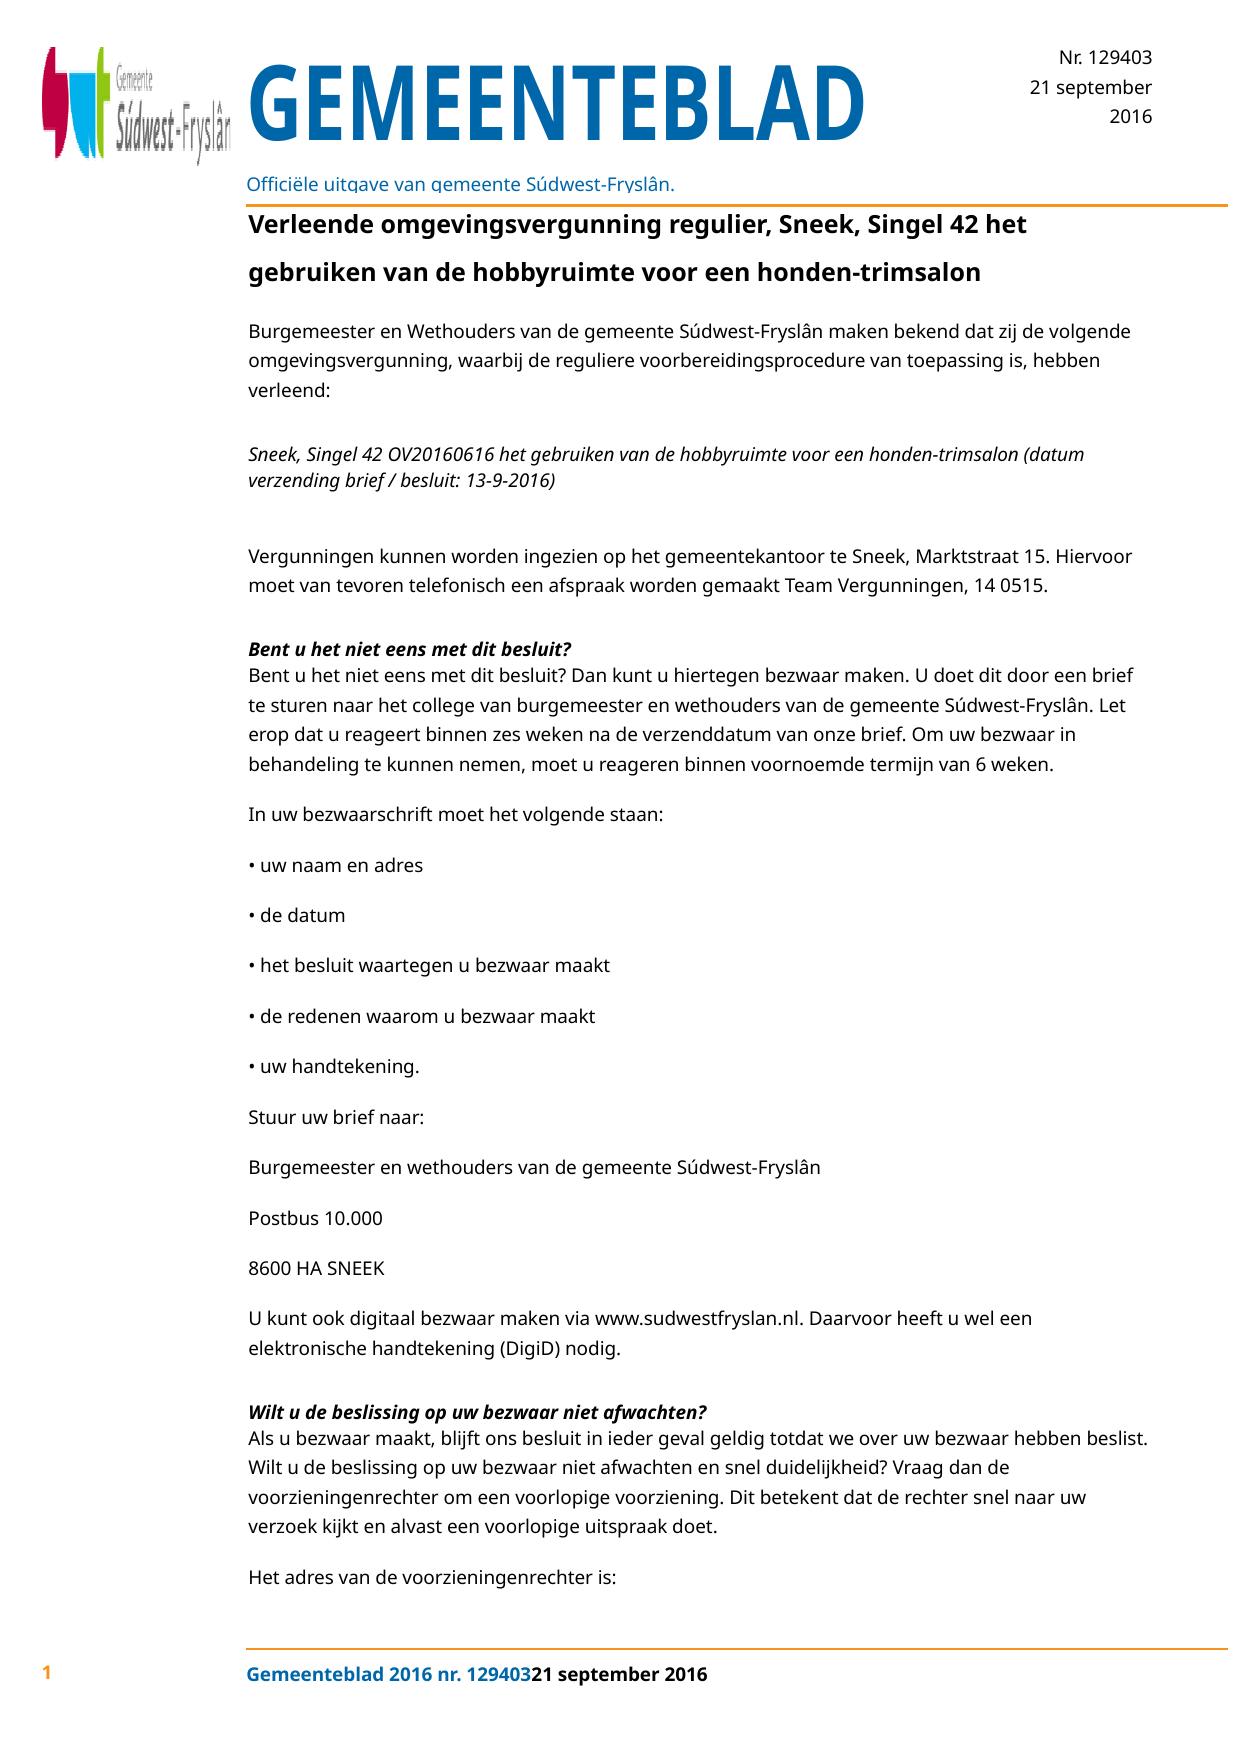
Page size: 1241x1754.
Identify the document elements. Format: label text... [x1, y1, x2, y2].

text Burgemeester en Wethouders van de gemeente Súdwest-Fryslân maken bekend dat zij de volgende omgevingsvergunning, waarbij de reguliere voorbereidingsprocedure van toepassing is, hebben verleend: [248, 318, 1152, 403]
text • de datum [248, 902, 1152, 928]
text Postbus 10.000 [248, 1205, 1152, 1230]
text Verleende omgevingsvergunning regulier, Sneek, Singel 42 het gebruiken van de hobbyruimte voor een honden-trimsalon [248, 207, 1152, 288]
text • uw handtekening. [248, 1053, 1152, 1079]
text 8600 HA SNEEK [248, 1255, 1152, 1281]
text In uw bezwaarschrift moet het volgende staan: [248, 801, 1152, 827]
text Vergunningen kunnen worden ingezien op het gemeentekantoor te Sneek, Marktstraat 15. Hiervoor moet van tevoren telefonisch een afspraak worden gemaakt Team Vergunningen, 14 0515. [248, 543, 1152, 598]
text • het besluit waartegen u bezwaar maakt [248, 953, 1152, 978]
text Bent u het niet eens met dit besluit? Dan kunt u hiertegen bezwaar maken. U doet dit door een brief te sturen naar het college van burgemeester en wethouders van de gemeente Súdwest-Fryslân. Let erop dat u reageert binnen zes weken na de verzenddatum van onze brief. Om uw bezwaar in behandeling te kunnen nemen, moet u reageren binnen voornoemde termijn van 6 weken. [248, 662, 1152, 777]
text • uw naam en adres [248, 852, 1152, 877]
text Stuur uw brief naar: [248, 1104, 1152, 1129]
text Wilt u de beslissing op uw bezwaar niet afwachten? [248, 1399, 1152, 1425]
text Bent u het niet eens met dit besluit? [248, 636, 1152, 662]
text Burgemeester en wethouders van de gemeente Súdwest-Fryslân [248, 1154, 1152, 1180]
text Sneek, Singel 42 OV20160616 het gebruiken van de hobbyruimte voor een honden-trimsalon (datum verzending brief / besluit: 13-9-2016) [248, 441, 1152, 492]
text • de redenen waarom u bezwaar maakt [248, 1003, 1152, 1029]
text U kunt ook digitaal bezwaar maken via www.sudwestfryslan.nl. Daarvoor heeft u wel een elektronische handtekening (DigiD) nodig. [248, 1306, 1152, 1361]
picture [41, 47, 231, 172]
text Het adres van de voorzieningenrechter is: [248, 1564, 1152, 1590]
text Als u bezwaar maakt, blijft ons besluit in ieder geval geldig totdat we over uw bezwaar hebben beslist. Wilt u de beslissing op uw bezwaar niet afwachten en snel duidelijkheid? Vraag dan de voorzieningenrechter om een voorlopige voorziening. Dit betekent dat de rechter snel naar uw verzoek kijkt en alvast een voorlopige uitspraak doet. [248, 1425, 1152, 1539]
